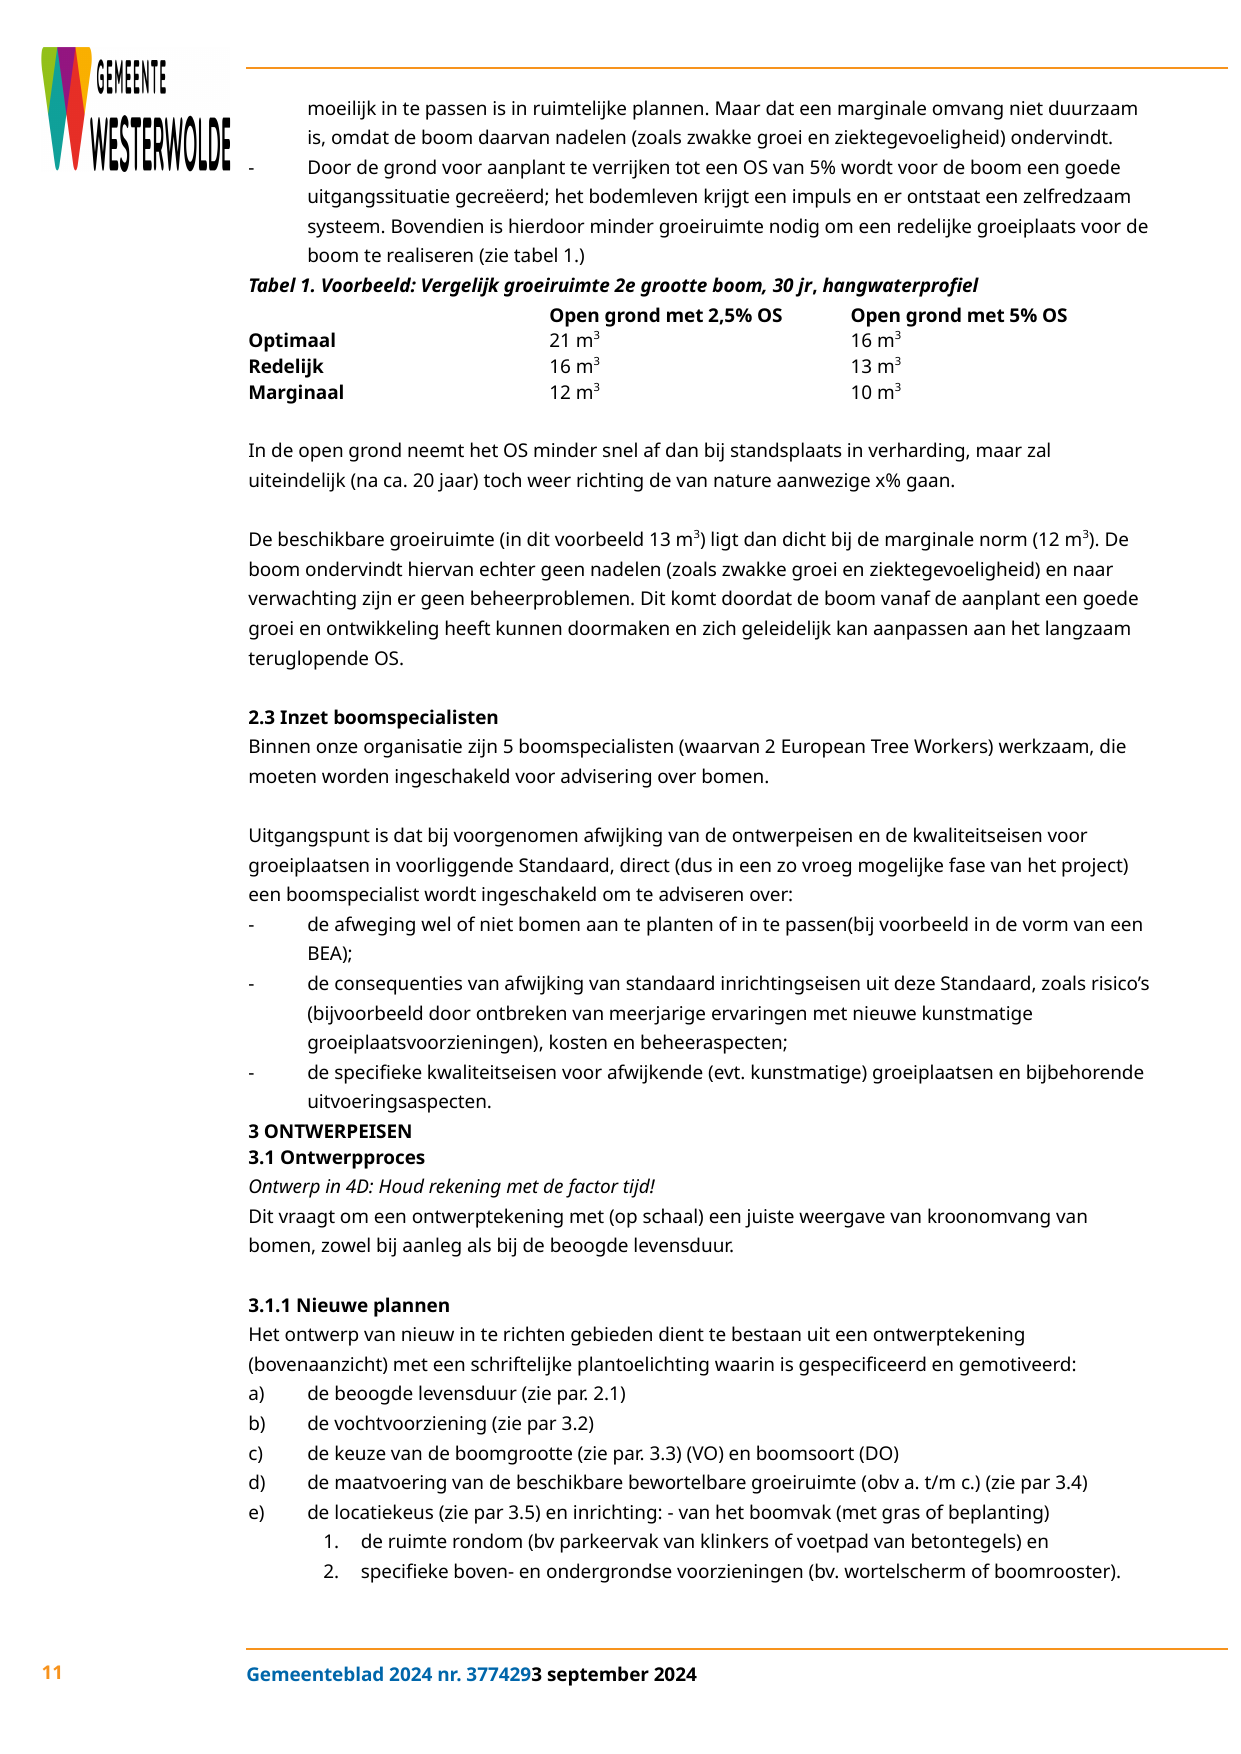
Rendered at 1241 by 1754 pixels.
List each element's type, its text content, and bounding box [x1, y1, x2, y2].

text In de open grond neemt het OS minder snel af dan bij standsplaats in verharding, maar zal uiteindelijk (na ca. 20 jaar) toch weer richting de van nature aanwezige x% gaan. [248, 438, 1152, 493]
list de vochtvoorziening (zie par 3.2) [248, 1410, 1152, 1436]
table_cell 12 m3 [549, 379, 850, 405]
table_cell Marginaal [248, 379, 549, 405]
table_cell Redelijk [248, 354, 549, 379]
list de afweging wel of niet bomen aan te planten of in te passen(bij voorbeeld in de vorm van een BEA); [248, 911, 1152, 966]
list de consequenties van afwijking van standaard inrichtingseisen uit deze Standaard, zoals risico’s (bijvoorbeeld door ontbreken van meerjarige ervaringen met nieuwe kunstmatige groeiplaatsvoorzieningen), kosten en beheeraspecten; [248, 970, 1152, 1055]
text 3 ONTWERPEISEN [248, 1118, 1152, 1144]
list de locatiekeus (zie par 3.5) en inrichting: - van het boomvak (met gras of beplanting) [248, 1499, 1152, 1524]
text 2.3 Inzet boomspecialisten [248, 704, 1152, 730]
table_header Open grond met 5% OS [850, 302, 1152, 328]
table_header Open grond met 2,5% OS [549, 302, 850, 328]
table_cell 21 m3 [549, 328, 850, 353]
table_cell 16 m3 [850, 328, 1152, 353]
picture [41, 47, 231, 172]
text De beschikbare groeiruimte (in dit voorbeeld 13 m3) ligt dan dicht bij de marginale norm (12 m3). De boom ondervindt hiervan echter geen nadelen (zoals zwakke groei en ziektegevoeligheid) en naar verwachting zijn er geen beheerproblemen. Dit komt doordat de boom vanaf de aanplant een goede groei en ontwikkeling heeft kunnen doormaken en zich geleidelijk kan aanpassen aan het langzaam teruglopende OS. [248, 526, 1152, 671]
text Uitgangspunt is dat bij voorgenomen afwijking van de ontwerpeisen en de kwaliteitseisen voor groeiplaatsen in voorliggende Standaard, direct (dus in een zo vroeg mogelijke fase van het project) een boomspecialist wordt ingeschakeld om te adviseren over: [248, 822, 1152, 907]
table_cell 16 m3 [549, 354, 850, 379]
text 3.1 Ontwerpproces [248, 1144, 1152, 1169]
list de maatvoering van de beschikbare bewortelbare groeiruimte (obv a. t/m c.) (zie par 3.4) [248, 1469, 1152, 1495]
list de beoogde levensduur (zie par. 2.1) [248, 1381, 1152, 1406]
list de specifieke kwaliteitseisen voor afwijkende (evt. kunstmatige) groeiplaatsen en bijbehorende uitvoeringsaspecten. [248, 1059, 1152, 1114]
text 3.1.1 Nieuwe plannen [248, 1292, 1152, 1317]
list specifieke boven- en ondergrondse voorzieningen (bv. wortelscherm of boomrooster). [323, 1558, 1152, 1584]
list moeilijk in te passen is in ruimtelijke plannen. Maar dat een marginale omvang niet duurzaam is, omdat de boom daarvan nadelen (zoals zwakke groei en ziektegevoeligheid) ondervindt. [248, 95, 1152, 150]
table_cell 13 m3 [850, 354, 1152, 379]
list de ruimte rondom (bv parkeervak van klinkers of voetpad van betontegels) en [323, 1528, 1152, 1554]
table_cell Optimaal [248, 328, 549, 353]
list de keuze van de boomgrootte (zie par. 3.3) (VO) en boomsoort (DO) [248, 1440, 1152, 1465]
table_header [248, 302, 549, 328]
list Door de grond voor aanplant te verrijken tot een OS van 5% wordt voor de boom een goede uitgangssituatie gecreëerd; het bodemleven krijgt een impuls en er ontstaat een zelfredzaam systeem. Bovendien is hierdoor minder groeiruimte nodig om een redelijke groeiplaats voor de boom te realiseren (zie tabel 1.) [248, 154, 1152, 268]
text Binnen onze organisatie zijn 5 boomspecialisten (waarvan 2 European Tree Workers) werkzaam, die moeten worden ingeschakeld voor advisering over bomen. [248, 733, 1152, 789]
text Ontwerp in 4D: Houd rekening met de factor tijd! [248, 1173, 1152, 1199]
text Het ontwerp van nieuw in te richten gebieden dient te bestaan uit een ontwerptekening (bovenaanzicht) met een schriftelijke plantoelichting waarin is gespecificeerd en gemotiveerd: [248, 1321, 1152, 1377]
text Tabel 1. Voorbeeld: Vergelijk groeiruimte 2e grootte boom, 30 jr, hangwaterprofiel [248, 272, 1152, 298]
text Dit vraagt om een ontwerptekening met (op schaal) een juiste weergave van kroonomvang van bomen, zowel bij aanleg als bij de beoogde levensduur. [248, 1203, 1152, 1258]
table_cell 10 m3 [850, 379, 1152, 405]
